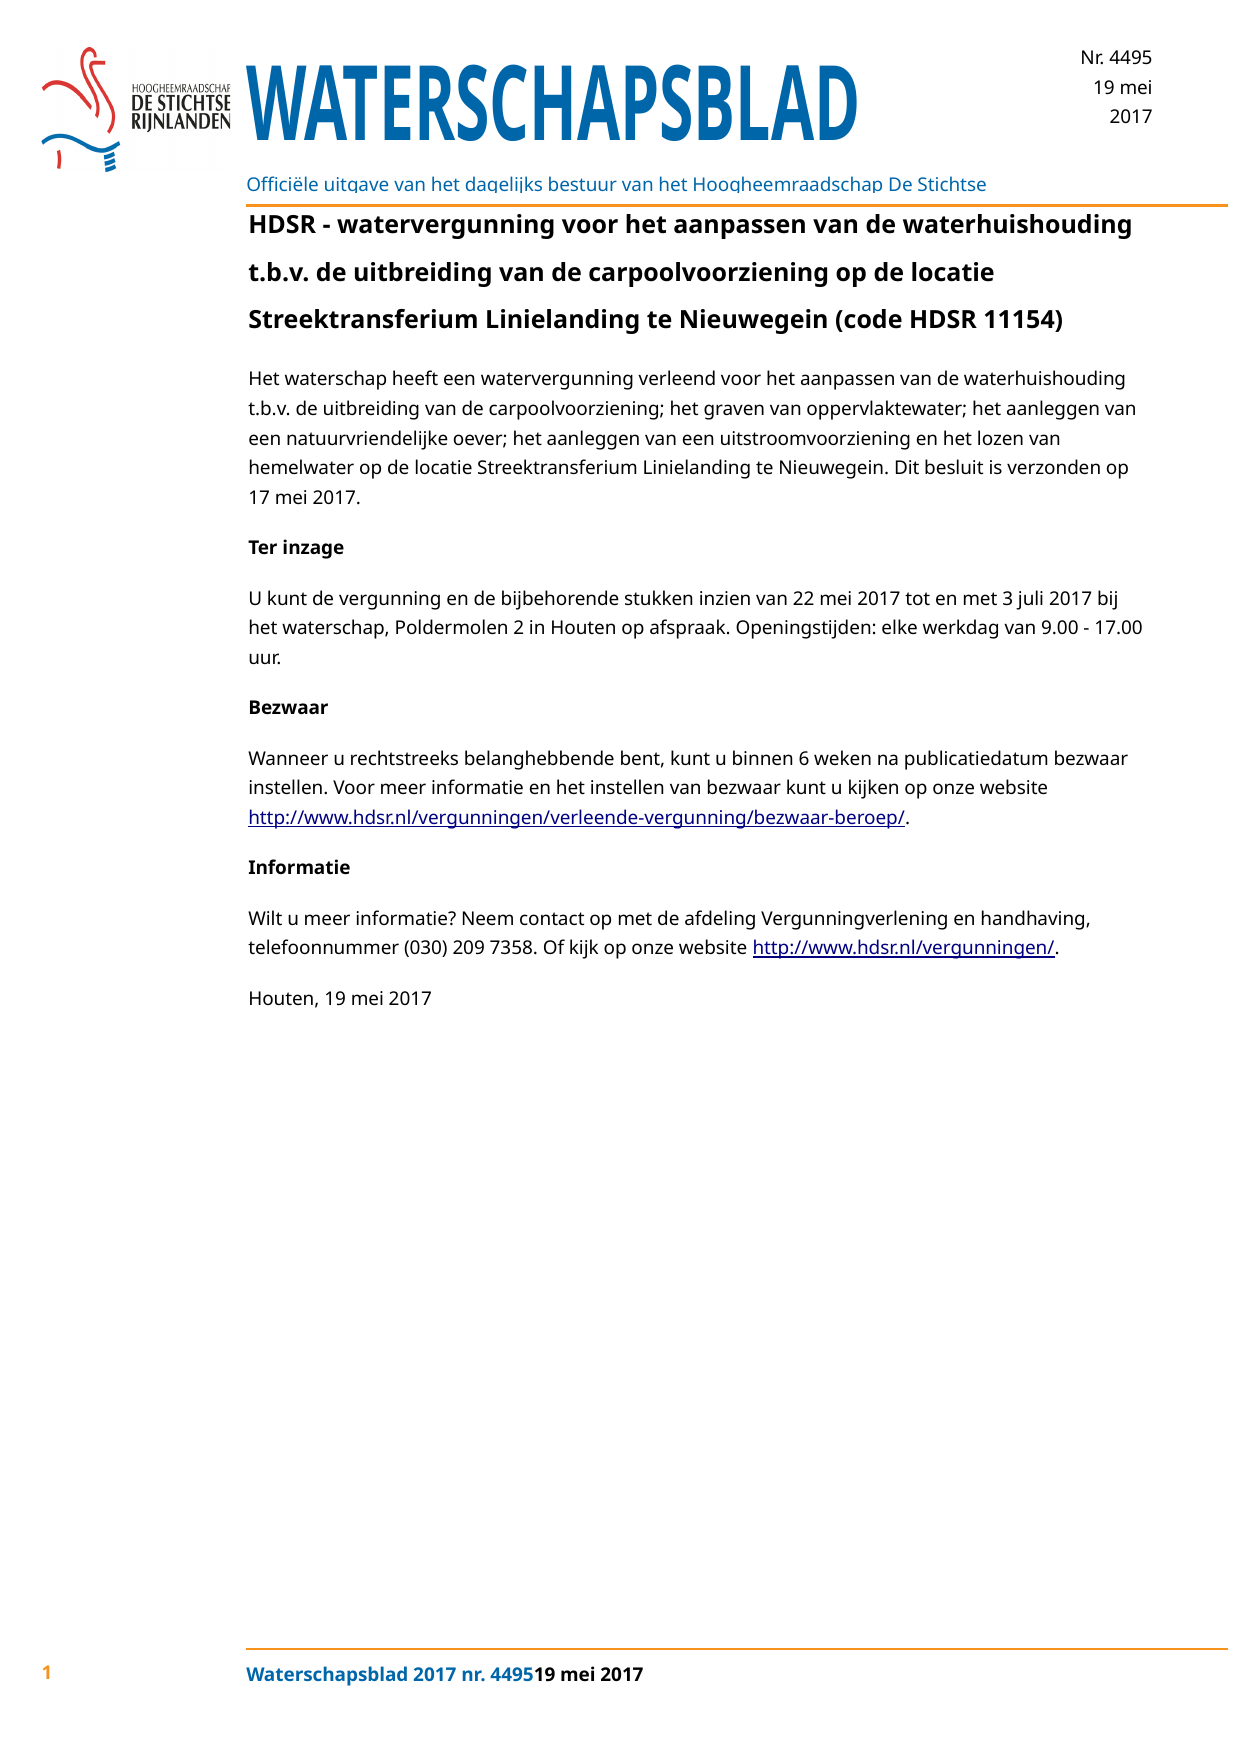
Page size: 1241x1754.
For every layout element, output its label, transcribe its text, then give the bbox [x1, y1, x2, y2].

text Bezwaar [248, 694, 1152, 720]
text Informatie [248, 854, 1152, 880]
text Wilt u meer informatie? Neem contact op met de afdeling Vergunningverlening en handhaving, telefoonnummer (030) 209 7358. Of kijk op onze website http://www.hdsr.nl/vergunningen/. [248, 905, 1152, 960]
text Ter inzage [248, 534, 1152, 560]
text Wanneer u rechtstreeks belanghebbende bent, kunt u binnen 6 weken na publicatiedatum bezwaar instellen. Voor meer informatie en het instellen van bezwaar kunt u kijken op onze website http://www.hdsr.nl/vergunningen/verleende-vergunning/bezwaar-beroep/. [248, 745, 1152, 829]
text U kunt de vergunning en de bijbehorende stukken inzien van 22 mei 2017 tot en met 3 juli 2017 bij het waterschap, Poldermolen 2 in Houten op afspraak. Openingstijden: elke werkdag van 9.00 - 17.00 uur. [248, 585, 1152, 669]
text Het waterschap heeft een watervergunning verleend voor het aanpassen van de waterhuishouding t.b.v. de uitbreiding van de carpoolvoorziening; het graven van oppervlaktewater; het aanleggen van een natuurvriendelijke oever; het aanleggen van een uitstroomvoorziening en het lozen van hemelwater op de locatie Streektransferium Linielanding te Nieuwegein. Dit besluit is verzonden op 17 mei 2017. [248, 366, 1152, 509]
text Houten, 19 mei 2017 [248, 985, 1152, 1010]
text HDSR - watervergunning voor het aanpassen van de waterhuishouding t.b.v. de uitbreiding van de carpoolvoorziening op de locatie Streektransferium Linielanding te Nieuwegein (code HDSR 11154) [248, 207, 1152, 336]
picture [41, 47, 231, 172]
